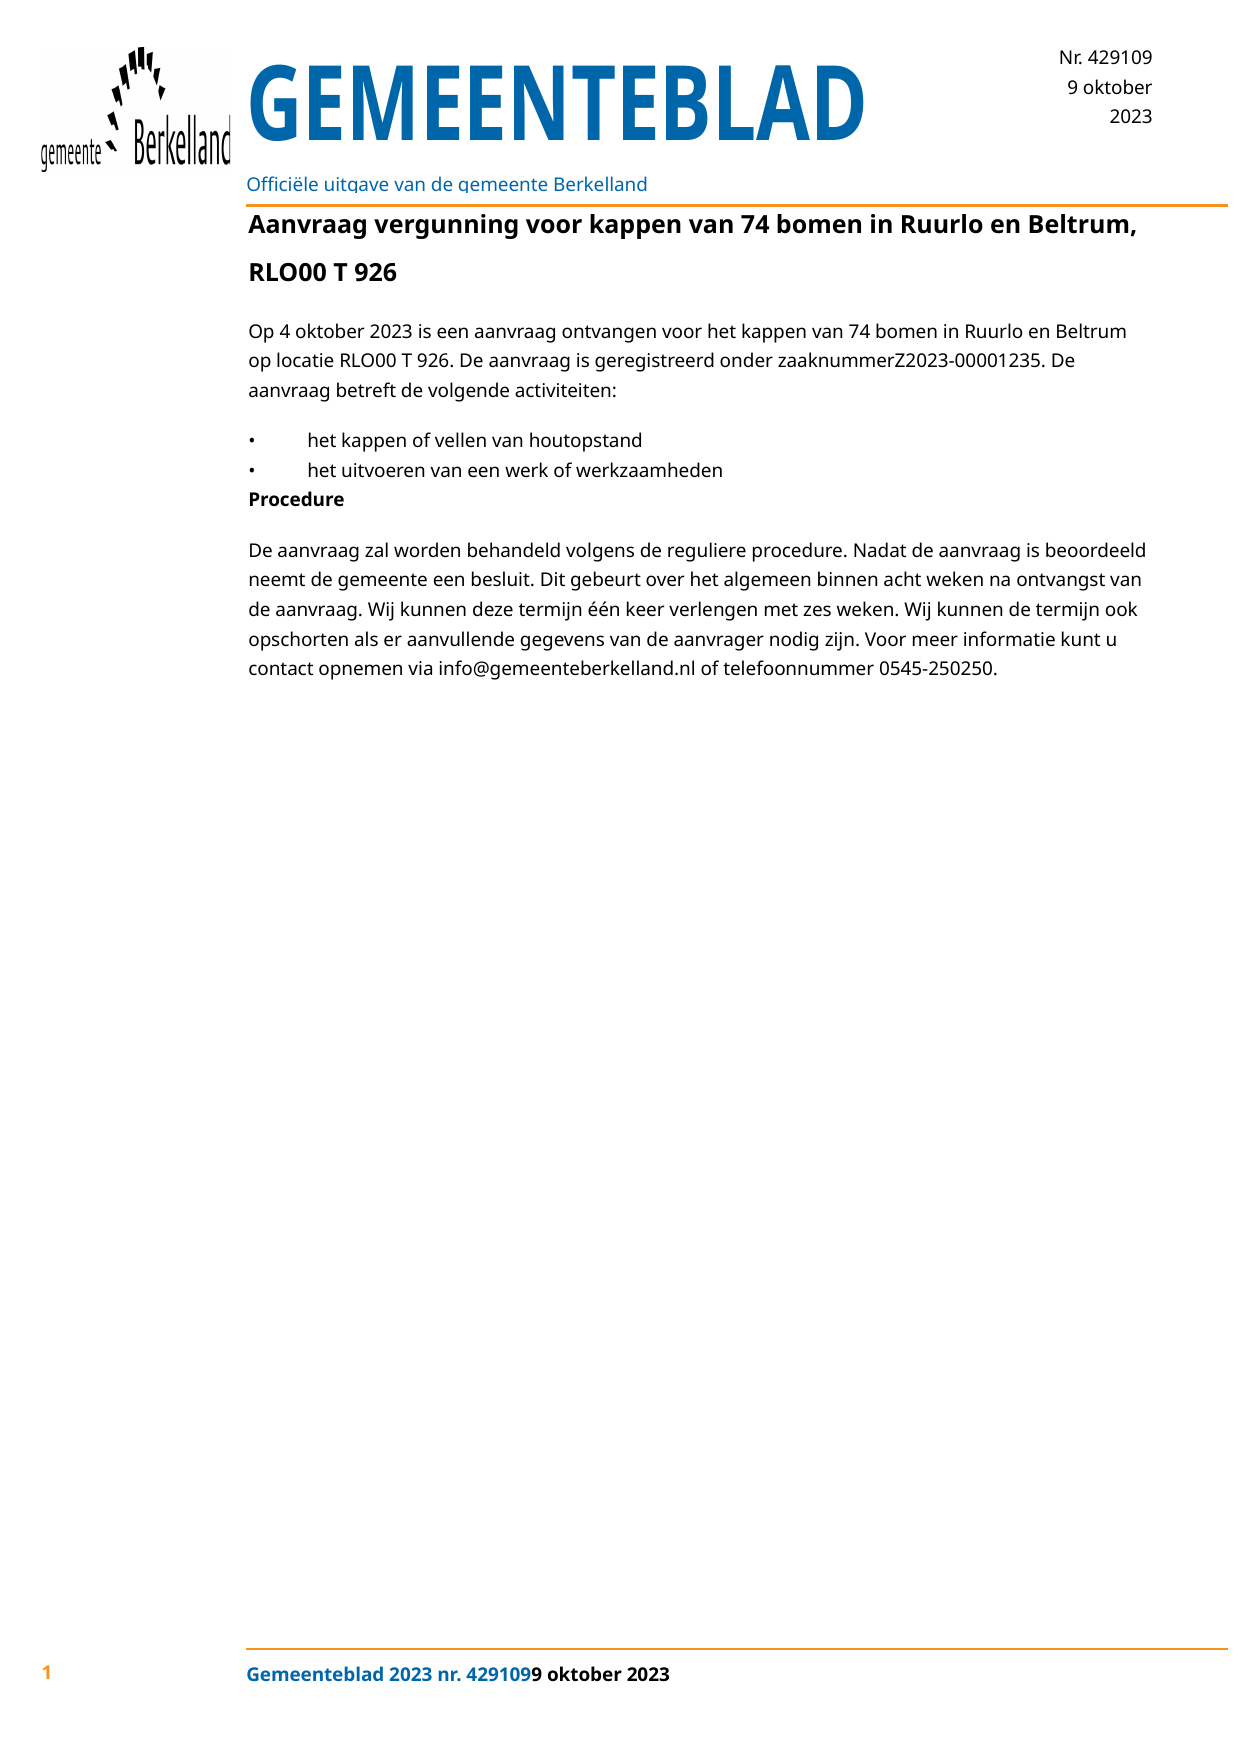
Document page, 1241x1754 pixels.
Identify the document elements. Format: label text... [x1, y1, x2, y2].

text De aanvraag zal worden behandeld volgens de reguliere procedure. Nadat de aanvraag is beoordeeld neemt de gemeente een besluit. Dit gebeurt over het algemeen binnen acht weken na ontvangst van de aanvraag. Wij kunnen deze termijn één keer verlengen met zes weken. Wij kunnen de termijn ook opschorten als er aanvullende gegevens van de aanvrager nodig zijn. Voor meer informatie kunt u contact opnemen via info@gemeenteberkelland.nl of telefoonnummer 0545-250250. [248, 537, 1152, 681]
text Op 4 oktober 2023 is een aanvraag ontvangen voor het kappen van 74 bomen in Ruurlo en Beltrum op locatie RLO00 T 926. De aanvraag is geregistreerd onder zaaknummerZ2023-00001235. De aanvraag betreft de volgende activiteiten: [248, 318, 1152, 403]
text Aanvraag vergunning voor kappen van 74 bomen in Ruurlo en Beltrum, RLO00 T 926 [248, 207, 1152, 288]
picture [41, 47, 231, 172]
list het uitvoeren van een werk of werkzaamheden [248, 457, 1152, 483]
text Procedure [248, 487, 1152, 512]
list het kappen of vellen van houtopstand [248, 427, 1152, 453]
